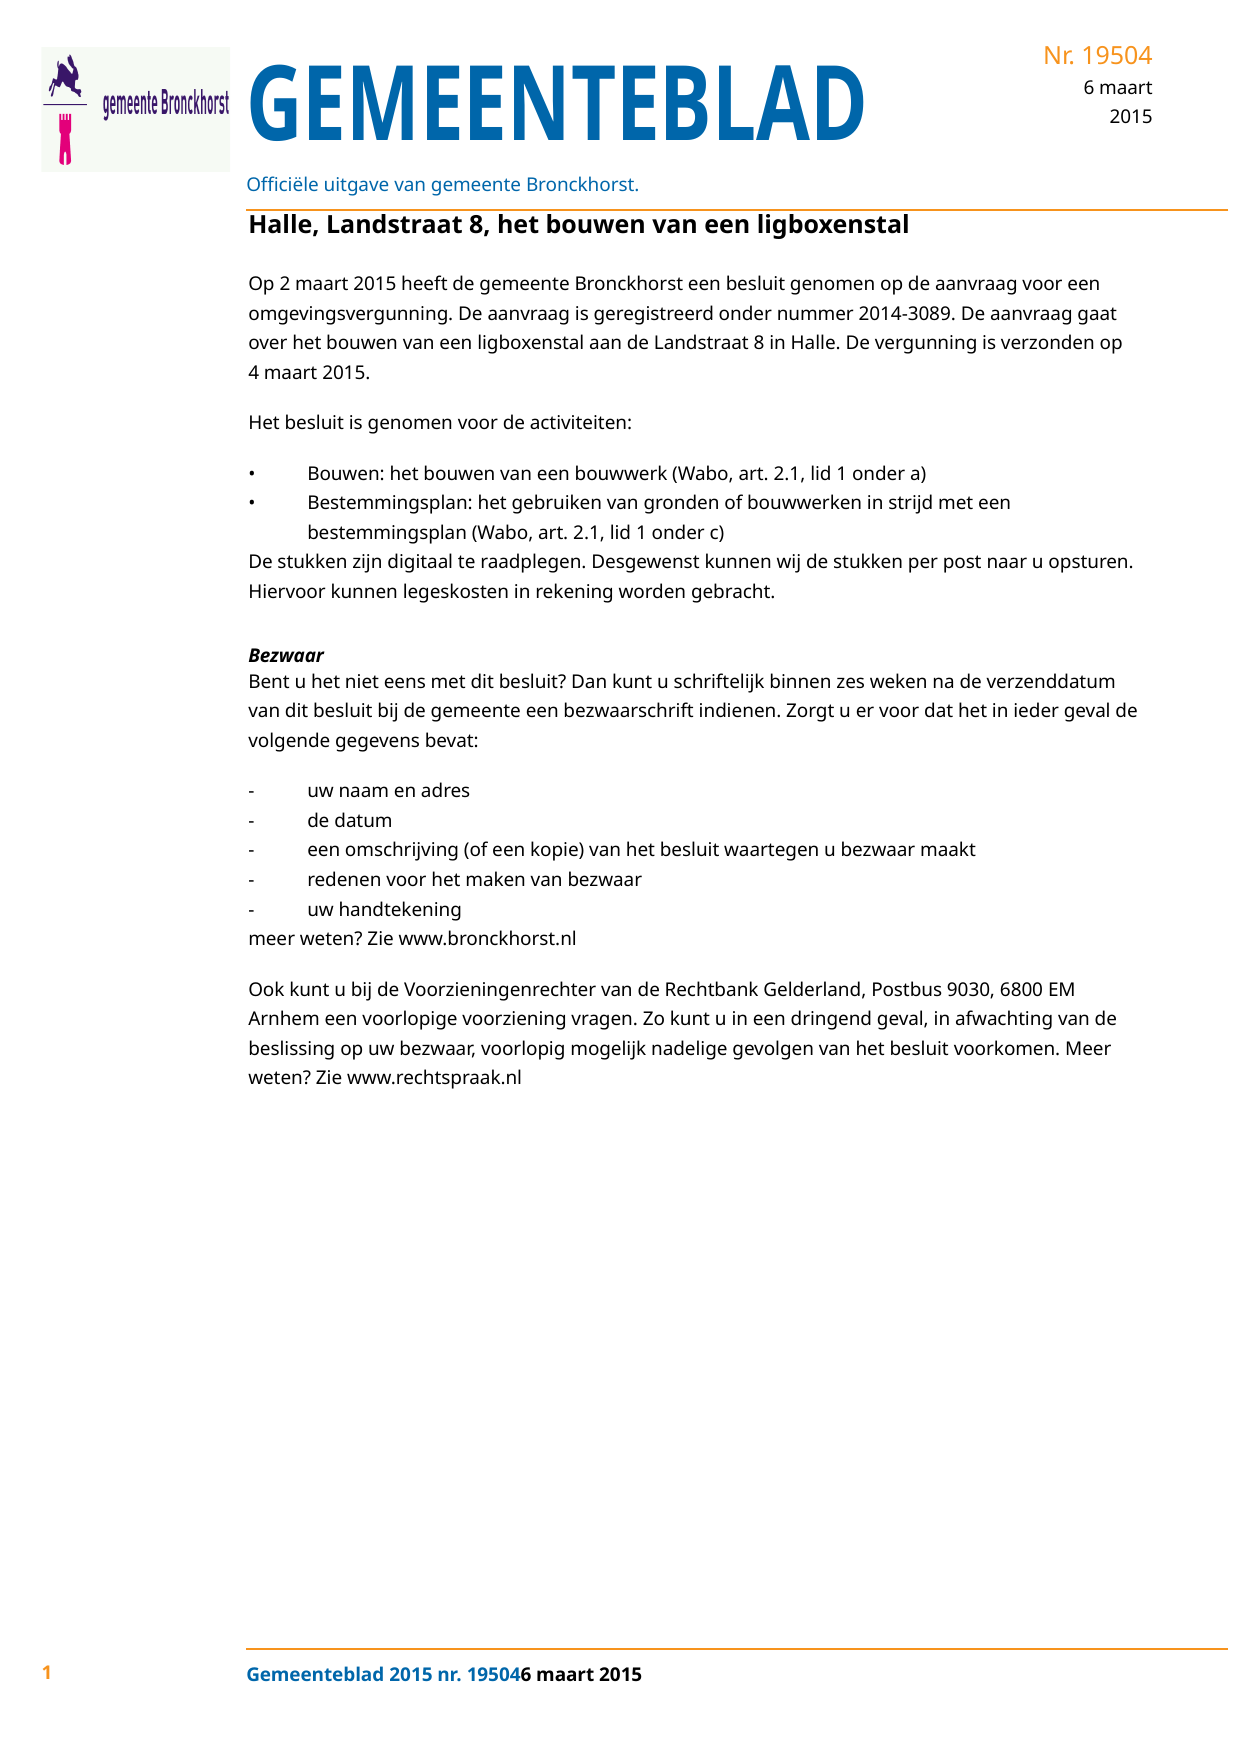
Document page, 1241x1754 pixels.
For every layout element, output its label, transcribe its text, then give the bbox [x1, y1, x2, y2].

text Het besluit is genomen voor de activiteiten: [248, 409, 1152, 435]
list uw naam en adres [248, 777, 1152, 803]
list redenen voor het maken van bezwaar [248, 866, 1152, 892]
list een omschrijving (of een kopie) van het besluit waartegen u bezwaar maakt [248, 837, 1152, 862]
text meer weten? Zie www.bronckhorst.nl [248, 925, 1152, 951]
list uw handtekening [248, 896, 1152, 922]
text De stukken zijn digitaal te raadplegen. Desgewenst kunnen wij de stukken per post naar u opsturen. Hiervoor kunnen legeskosten in rekening worden gebracht. [248, 549, 1152, 604]
list Bouwen: het bouwen van een bouwwerk (Wabo, art. 2.1, lid 1 onder a) [248, 460, 1152, 486]
list Bestemmingsplan: het gebruiken van gronden of bouwwerken in strijd met een bestemmingsplan (Wabo, art. 2.1, lid 1 onder c) [248, 489, 1152, 545]
picture [41, 47, 231, 172]
text Ook kunt u bij de Voorzieningenrechter van de Rechtbank Gelderland, Postbus 9030, 6800 EM Arnhem een voorlopige voorziening vragen. Zo kunt u in een dringend geval, in afwachting van de beslissing op uw bezwaar, voorlopig mogelijk nadelige gevolgen van het besluit voorkomen. Meer weten? Zie www.rechtspraak.nl [248, 976, 1152, 1090]
list de datum [248, 807, 1152, 833]
text Bent u het niet eens met dit besluit? Dan kunt u schriftelijk binnen zes weken na de verzenddatum van dit besluit bij de gemeente een bezwaarschrift indienen. Zorgt u er voor dat het in ieder geval de volgende gegevens bevat: [248, 668, 1152, 753]
text Op 2 maart 2015 heeft de gemeente Bronckhorst een besluit genomen op de aanvraag voor een omgevingsvergunning. De aanvraag is geregistreerd onder nummer 2014-3089. De aanvraag gaat over het bouwen van een ligboxenstal aan de Landstraat 8 in Halle. De vergunning is verzonden op 4 maart 2015. [248, 270, 1152, 385]
text Bezwaar [248, 642, 1152, 668]
text Halle, Landstraat 8, het bouwen van een ligboxenstal [248, 211, 1152, 241]
